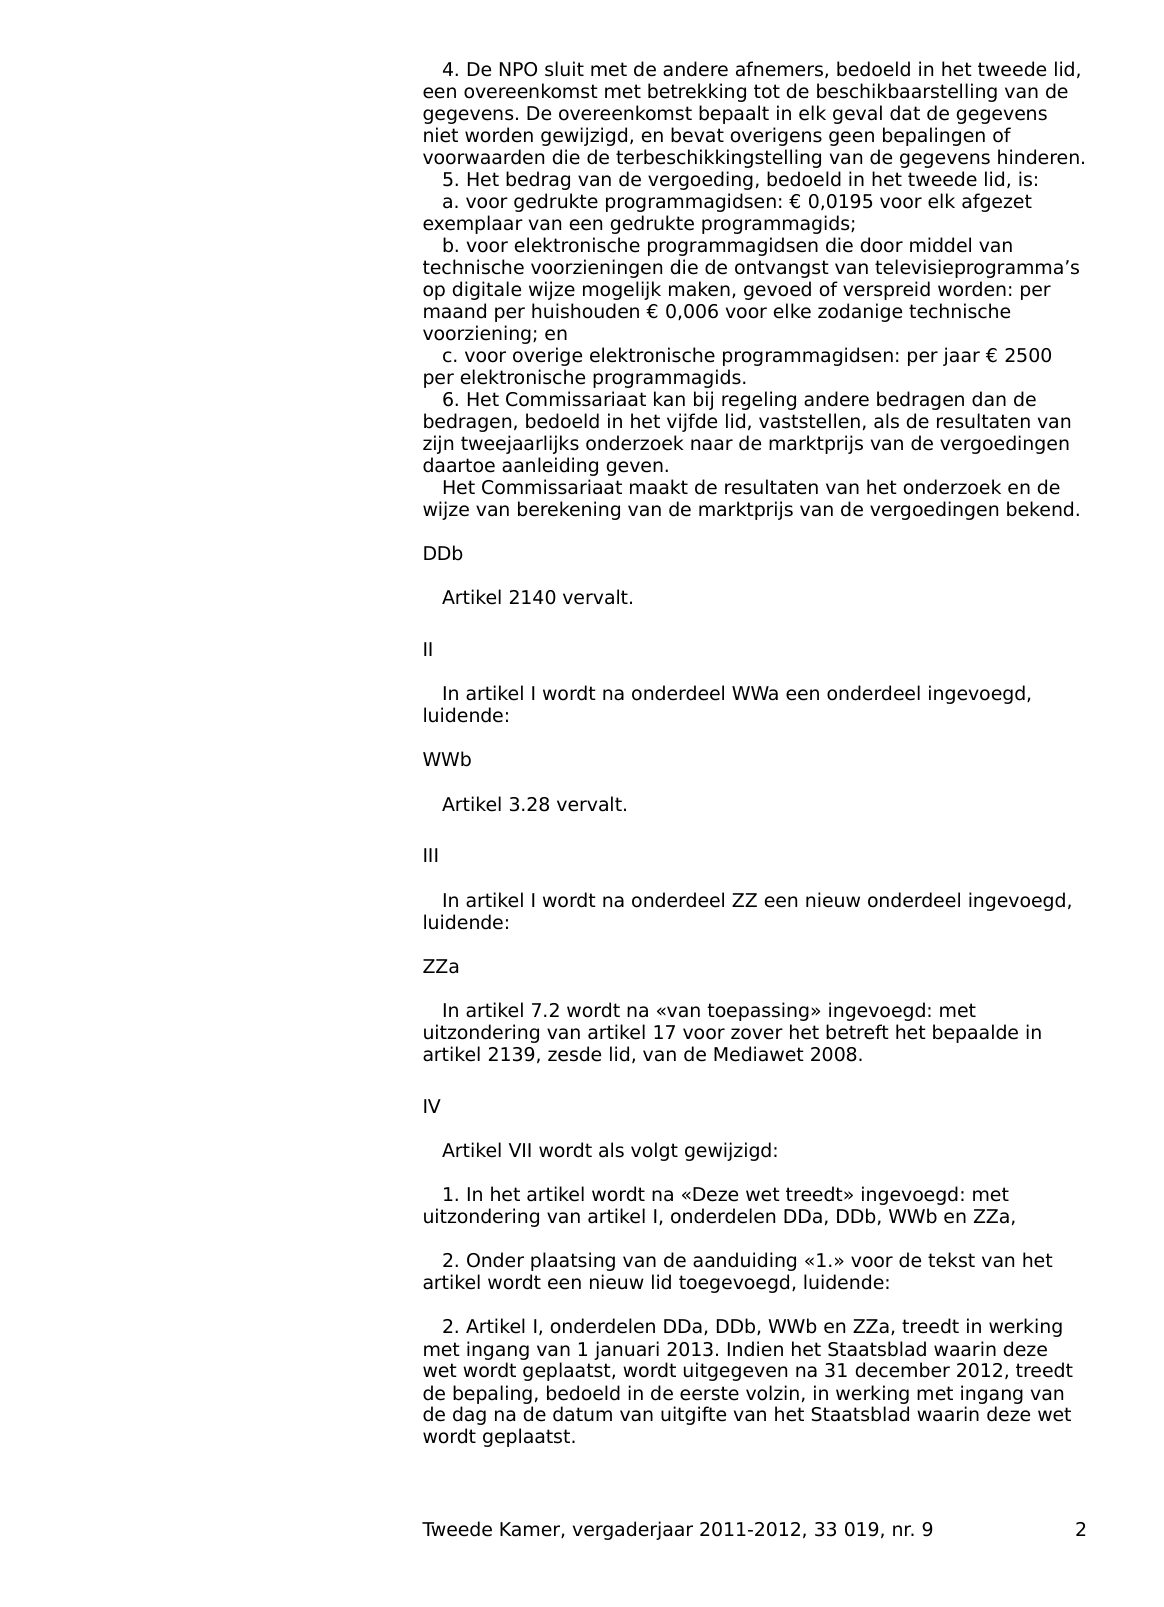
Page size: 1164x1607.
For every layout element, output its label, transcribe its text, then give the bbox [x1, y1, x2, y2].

text In artikel I wordt na onderdeel ZZ een nieuw onderdeel ingevoegd, luidende: [422, 889, 1087, 933]
subtitle IV [422, 1096, 1087, 1118]
text ZZa [422, 956, 1087, 978]
text Artikel 2140 vervalt. [422, 587, 1087, 609]
subtitle II [422, 639, 1087, 661]
text 2. Onder plaatsing van de aanduiding «1.» voor de tekst van het artikel wordt een nieuw lid toegevoegd, luidende: [422, 1250, 1087, 1294]
text In artikel I wordt na onderdeel WWa een onderdeel ingevoegd, luidende: [422, 683, 1087, 727]
text b. voor elektronische programmagidsen die door middel van technische voorzieningen die de ontvangst van televisieprogramma’s op digitale wijze mogelijk maken, gevoed of verspreid worden: per maand per huishouden € 0,006 voor elke zodanige technische voorziening; en [422, 235, 1087, 345]
text 4. De NPO sluit met de andere afnemers, bedoeld in het tweede lid, een overeenkomst met betrekking tot de beschikbaarstelling van de gegevens. De overeenkomst bepaalt in elk geval dat de gegevens niet worden gewijzigd, en bevat overigens geen bepalingen of voorwaarden die de terbeschikkingstelling van de gegevens hinderen. [422, 59, 1087, 169]
text 2. Artikel I, onderdelen DDa, DDb, WWb en ZZa, treedt in werking met ingang van 1 januari 2013. Indien het Staatsblad waarin deze wet wordt geplaatst, wordt uitgegeven na 31 december 2012, treedt de bepaling, bedoeld in de eerste volzin, in werking met ingang van de dag na de datum van uitgifte van het Staatsblad waarin deze wet wordt geplaatst. [422, 1316, 1087, 1448]
text a. voor gedrukte programmagidsen: € 0,0195 voor elk afgezet exemplaar van een gedrukte programmagids; [422, 191, 1087, 235]
subtitle III [422, 845, 1087, 867]
text 6. Het Commissariaat kan bij regeling andere bedragen dan de bedragen, bedoeld in het vijfde lid, vaststellen, als de resultaten van zijn tweejaarlijks onderzoek naar de marktprijs van de vergoedingen daartoe aanleiding geven. [422, 389, 1087, 477]
text Artikel 3.28 vervalt. [422, 793, 1087, 815]
text Artikel VII wordt als volgt gewijzigd: [422, 1140, 1087, 1162]
text c. voor overige elektronische programmagidsen: per jaar € 2500 per elektronische programmagids. [422, 345, 1087, 389]
text Het Commissariaat maakt de resultaten van het onderzoek en de wijze van berekening van de marktprijs van de vergoedingen bekend. [422, 477, 1087, 521]
text In artikel 7.2 wordt na «van toepassing» ingevoegd: met uitzondering van artikel 17 voor zover het betreft het bepaalde in artikel 2139, zesde lid, van de Mediawet 2008. [422, 1000, 1087, 1066]
text WWb [422, 749, 1087, 771]
text 1. In het artikel wordt na «Deze wet treedt» ingevoegd: met uitzondering van artikel I, onderdelen DDa, DDb, WWb en ZZa, [422, 1184, 1087, 1228]
text 5. Het bedrag van de vergoeding, bedoeld in het tweede lid, is: [422, 169, 1087, 191]
text DDb [422, 543, 1087, 565]
